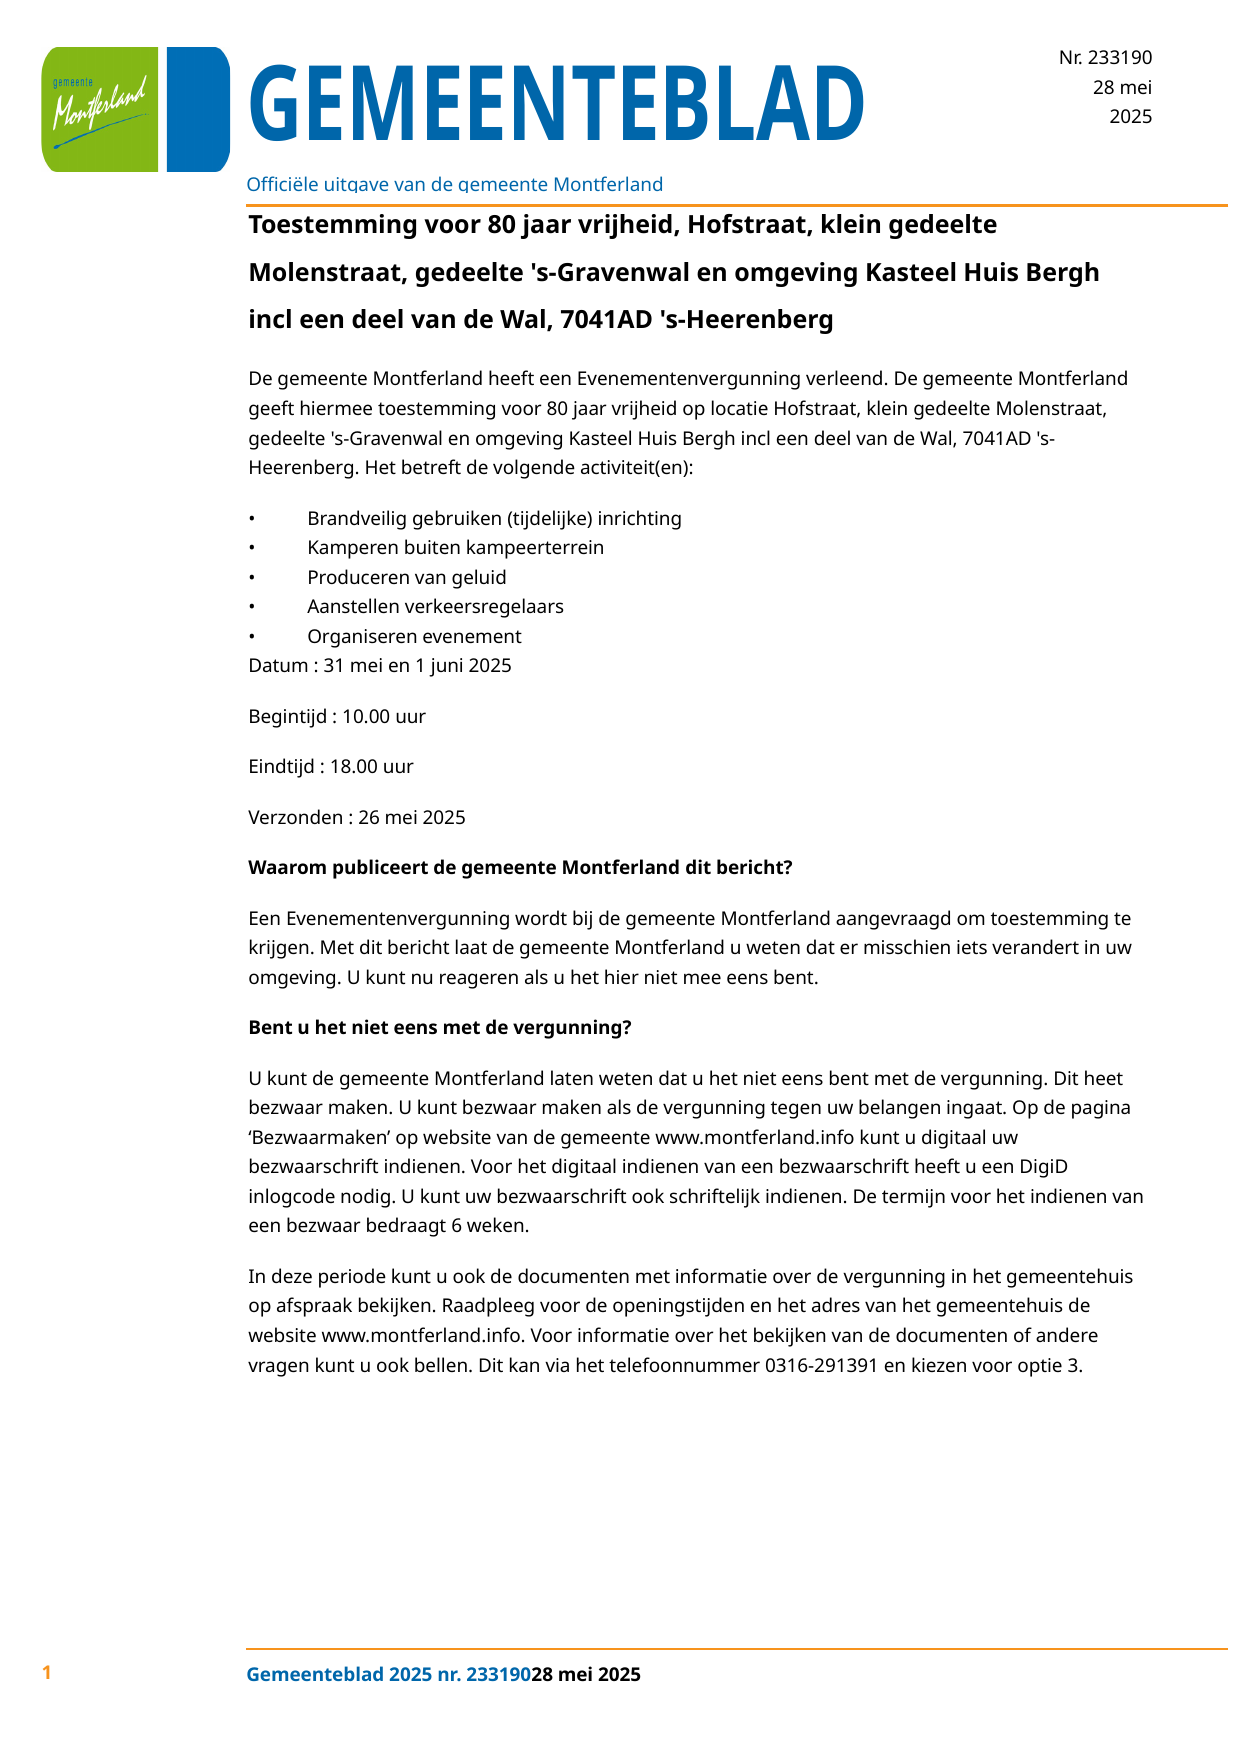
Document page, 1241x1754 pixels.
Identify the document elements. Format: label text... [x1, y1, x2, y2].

list Aanstellen verkeersregelaars [248, 593, 1152, 619]
list Brandveilig gebruiken (tijdelijke) inrichting [248, 505, 1152, 530]
text Begintijd : 10.00 uur [248, 703, 1152, 729]
text Verzonden : 26 mei 2025 [248, 804, 1152, 829]
picture [41, 47, 231, 172]
text De gemeente Montferland heeft een Evenementenvergunning verleend. De gemeente Montferland geeft hiermee toestemming voor 80 jaar vrijheid op locatie Hofstraat, klein gedeelte Molenstraat, gedeelte 's-Gravenwal en omgeving Kasteel Huis Bergh incl een deel van de Wal, 7041AD 's-Heerenberg. Het betreft de volgende activiteit(en): [248, 366, 1152, 480]
list Organiseren evenement [248, 623, 1152, 649]
text Waarom publiceert de gemeente Montferland dit bericht? [248, 854, 1152, 880]
text Een Evenementenvergunning wordt bij de gemeente Montferland aangevraagd om toestemming te krijgen. Met dit bericht laat de gemeente Montferland u weten dat er misschien iets verandert in uw omgeving. U kunt nu reageren als u het hier niet mee eens bent. [248, 905, 1152, 989]
list Produceren van geluid [248, 564, 1152, 589]
text Datum : 31 mei en 1 juni 2025 [248, 653, 1152, 678]
text Toestemming voor 80 jaar vrijheid, Hofstraat, klein gedeelte Molenstraat, gedeelte 's-Gravenwal en omgeving Kasteel Huis Bergh incl een deel van de Wal, 7041AD 's-Heerenberg [248, 207, 1152, 336]
text In deze periode kunt u ook de documenten met informatie over de vergunning in het gemeentehuis op afspraak bekijken. Raadpleeg voor de openingstijden en het adres van het gemeentehuis de website www.montferland.info. Voor informatie over het bekijken van de documenten of andere vragen kunt u ook bellen. Dit kan via het telefoonnummer 0316-291391 en kiezen voor optie 3. [248, 1263, 1152, 1377]
text Bent u het niet eens met de vergunning? [248, 1014, 1152, 1040]
text U kunt de gemeente Montferland laten weten dat u het niet eens bent met de vergunning. Dit heet bezwaar maken. U kunt bezwaar maken als de vergunning tegen uw belangen ingaat. Op de pagina ‘Bezwaarmaken’ op website van de gemeente www.montferland.info kunt u digitaal uw bezwaarschrift indienen. Voor het digitaal indienen van een bezwaarschrift heeft u een DigiD inlogcode nodig. U kunt uw bezwaarschrift ook schriftelijk indienen. De termijn voor het indienen van een bezwaar bedraagt 6 weken. [248, 1065, 1152, 1238]
text Eindtijd : 18.00 uur [248, 753, 1152, 779]
list Kamperen buiten kampeerterrein [248, 534, 1152, 560]
